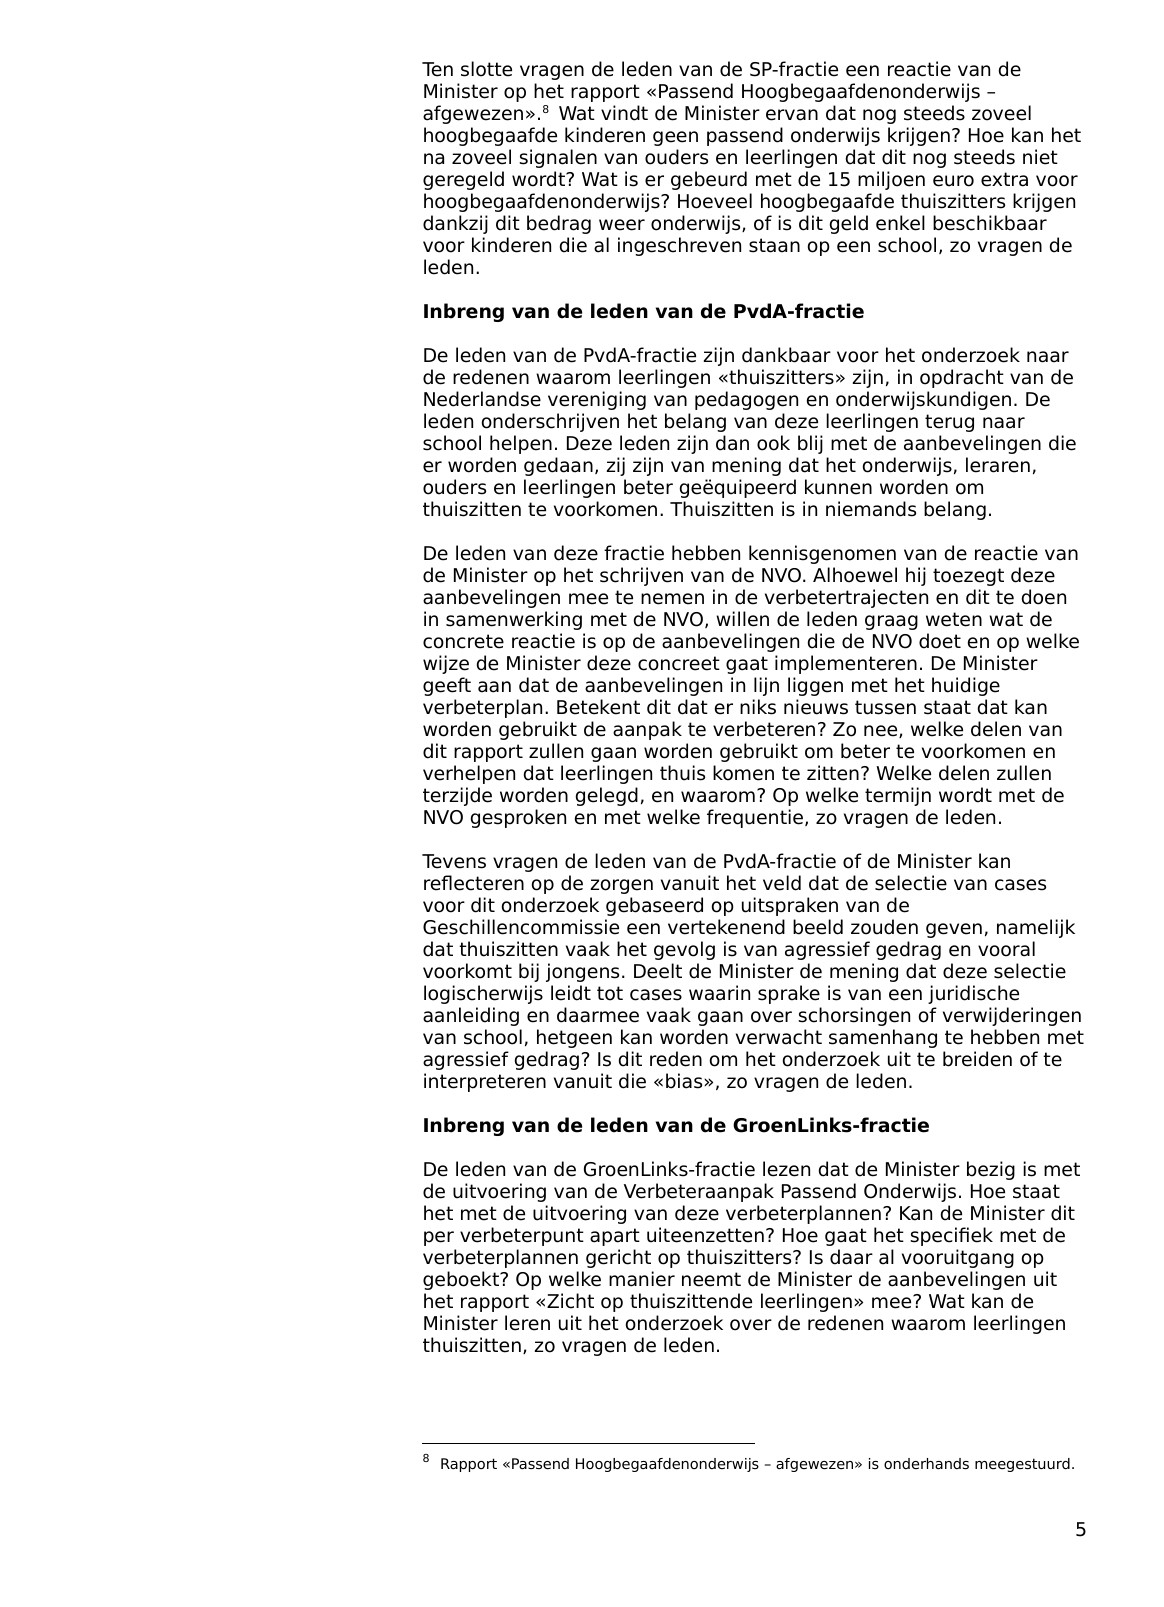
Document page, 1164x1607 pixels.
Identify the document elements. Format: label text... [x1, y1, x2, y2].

text De leden van deze fractie hebben kennisgenomen van de reactie van de Minister op het schrijven van de NVO. Alhoewel hij toezegt deze aanbevelingen mee te nemen in de verbetertrajecten en dit te doen in samenwerking met de NVO, willen de leden graag weten wat de concrete reactie is op de aanbevelingen die de NVO doet en op welke wijze de Minister deze concreet gaat implementeren. De Minister geeft aan dat de aanbevelingen in lijn liggen met het huidige verbeterplan. Betekent dit dat er niks nieuws tussen staat dat kan worden gebruikt de aanpak te verbeteren? Zo nee, welke delen van dit rapport zullen gaan worden gebruikt om beter te voorkomen en verhelpen dat leerlingen thuis komen te zitten? Welke delen zullen terzijde worden gelegd, en waarom? Op welke termijn wordt met de NVO gesproken en met welke frequentie, zo vragen de leden. [422, 543, 1087, 829]
text Ten slotte vragen de leden van de SP-fractie een reactie van de Minister op het rapport «Passend Hoogbegaafdenonderwijs – afgewezen». Wat vindt de Minister ervan dat nog steeds zoveel hoogbegaafde kinderen geen passend onderwijs krijgen? Hoe kan het na zoveel signalen van ouders en leerlingen dat dit nog steeds niet geregeld wordt? Wat is er gebeurd met de 15 miljoen euro extra voor hoogbegaafdenonderwijs? Hoeveel hoogbegaafde thuiszitters krijgen dankzij dit bedrag weer onderwijs, of is dit geld enkel beschikbaar voor kinderen die al ingeschreven staan op een school, zo vragen de leden. [422, 59, 1087, 279]
text Tevens vragen de leden van de PvdA-fractie of de Minister kan reflecteren op de zorgen vanuit het veld dat de selectie van cases voor dit onderzoek gebaseerd op uitspraken van de Geschillencommissie een vertekenend beeld zouden geven, namelijk dat thuiszitten vaak het gevolg is van agressief gedrag en vooral voorkomt bij jongens. Deelt de Minister de mening dat deze selectie logischerwijs leidt tot cases waarin sprake is van een juridische aanleiding en daarmee vaak gaan over schorsingen of verwijderingen van school, hetgeen kan worden verwacht samenhang te hebben met agressief gedrag? Is dit reden om het onderzoek uit te breiden of te interpreteren vanuit die «bias», zo vragen de leden. [422, 851, 1087, 1093]
text Rapport «Passend Hoogbegaafdenonderwijs – afgewezen» is onderhands meegestuurd. [422, 1452, 1087, 1474]
subtitle Inbreng van de leden van de PvdA-fractie [422, 301, 1087, 323]
text De leden van de PvdA-fractie zijn dankbaar voor het onderzoek naar de redenen waarom leerlingen «thuiszitters» zijn, in opdracht van de Nederlandse vereniging van pedagogen en onderwijskundigen. De leden onderschrijven het belang van deze leerlingen terug naar school helpen. Deze leden zijn dan ook blij met de aanbevelingen die er worden gedaan, zij zijn van mening dat het onderwijs, leraren, ouders en leerlingen beter geëquipeerd kunnen worden om thuiszitten te voorkomen. Thuiszitten is in niemands belang. [422, 345, 1087, 521]
text De leden van de GroenLinks-fractie lezen dat de Minister bezig is met de uitvoering van de Verbeteraanpak Passend Onderwijs. Hoe staat het met de uitvoering van deze verbeterplannen? Kan de Minister dit per verbeterpunt apart uiteenzetten? Hoe gaat het specifiek met de verbeterplannen gericht op thuiszitters? Is daar al vooruitgang op geboekt? Op welke manier neemt de Minister de aanbevelingen uit het rapport «Zicht op thuiszittende leerlingen» mee? Wat kan de Minister leren uit het onderzoek over de redenen waarom leerlingen thuiszitten, zo vragen de leden. [422, 1159, 1087, 1357]
subtitle Inbreng van de leden van de GroenLinks-fractie [422, 1115, 1087, 1137]
